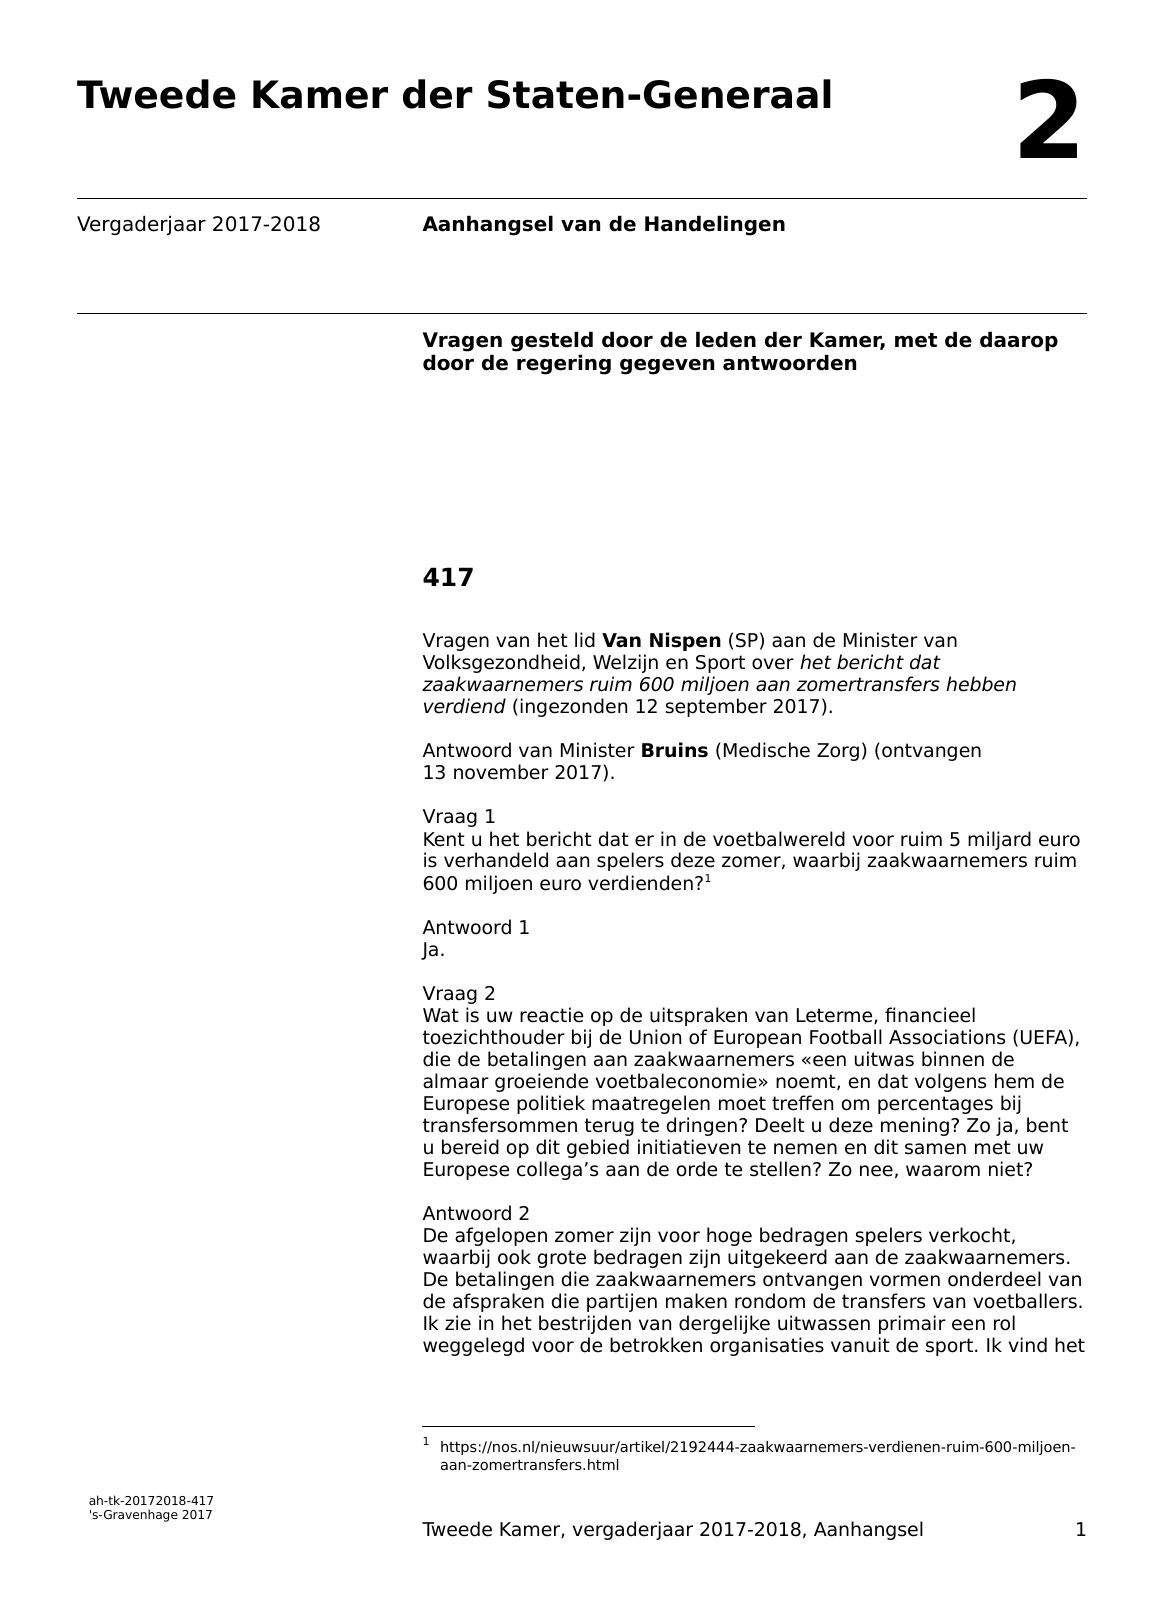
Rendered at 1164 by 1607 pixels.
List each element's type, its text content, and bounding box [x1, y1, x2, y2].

text Ja. [422, 938, 1087, 961]
text 's-Gravenhage 2017 [88, 1508, 323, 1522]
text Antwoord 2 [422, 1203, 1087, 1225]
text ah-tk-20172018-417 [88, 1494, 323, 1508]
text 417 [422, 563, 1087, 592]
text https://nos.nl/nieuwsuur/artikel/2192444-zaakwaarnemers-verdienen-ruim-600-miljoen-aan-zomertransfers.html [422, 1435, 1087, 1474]
table_header Tweede Kamer der Staten-Generaal [77, 59, 886, 198]
text Vraag 1 [422, 806, 1087, 828]
text De afgelopen zomer zijn voor hoge bedragen spelers verkocht, waarbij ook grote bedragen zijn uitgekeerd aan de zaakwaarnemers. De betalingen die zaakwaarnemers ontvangen vormen onderdeel van de afspraken die partijen maken rondom de transfers van voetballers. Ik zie in het bestrijden van dergelijke uitwassen primair een rol weggelegd voor de betrokken organisaties vanuit de sport. Ik vind het [422, 1225, 1087, 1357]
text Kent u het bericht dat er in de voetbalwereld voor ruim 5 miljard euro is verhandeld aan spelers deze zomer, waarbij zaakwaarnemers ruim 600 miljoen euro verdienden? [422, 828, 1087, 894]
text Antwoord 1 [422, 917, 1087, 938]
table_cell [77, 314, 422, 375]
text Antwoord van Minister Bruins (Medische Zorg) (ontvangen 13 november 2017). [422, 740, 1087, 784]
text Vragen van het lid Van Nispen (SP) aan de Minister van Volksgezondheid, Welzijn en Sport over het bericht dat zaakwaarnemers ruim 600 miljoen aan zomertransfers hebben verdiend (ingezonden 12 september 2017). [422, 630, 1087, 718]
text Vraag 2 [422, 983, 1087, 1005]
table_cell Aanhangsel van de Handelingen [422, 199, 1087, 313]
table_cell Vergaderjaar 2017-2018 [77, 199, 422, 313]
text Wat is uw reactie op de uitspraken van Leterme, financieel toezichthouder bij de Union of European Football Associations (UEFA), die de betalingen aan zaakwaarnemers «een uitwas binnen de almaar groeiende voetbaleconomie» noemt, en dat volgens hem de Europese politiek maatregelen moet treffen om percentages bij transfersommen terug te dringen? Deelt u deze mening? Zo ja, bent u bereid op dit gebied initiatieven te nemen en dit samen met uw Europese collega’s aan de orde te stellen? Zo nee, waarom niet? [422, 1005, 1087, 1181]
table_cell Vragen gesteld door de leden der Kamer, met de daarop door de regering gegeven antwoorden [422, 314, 1087, 375]
table_header 2 [886, 59, 1087, 198]
